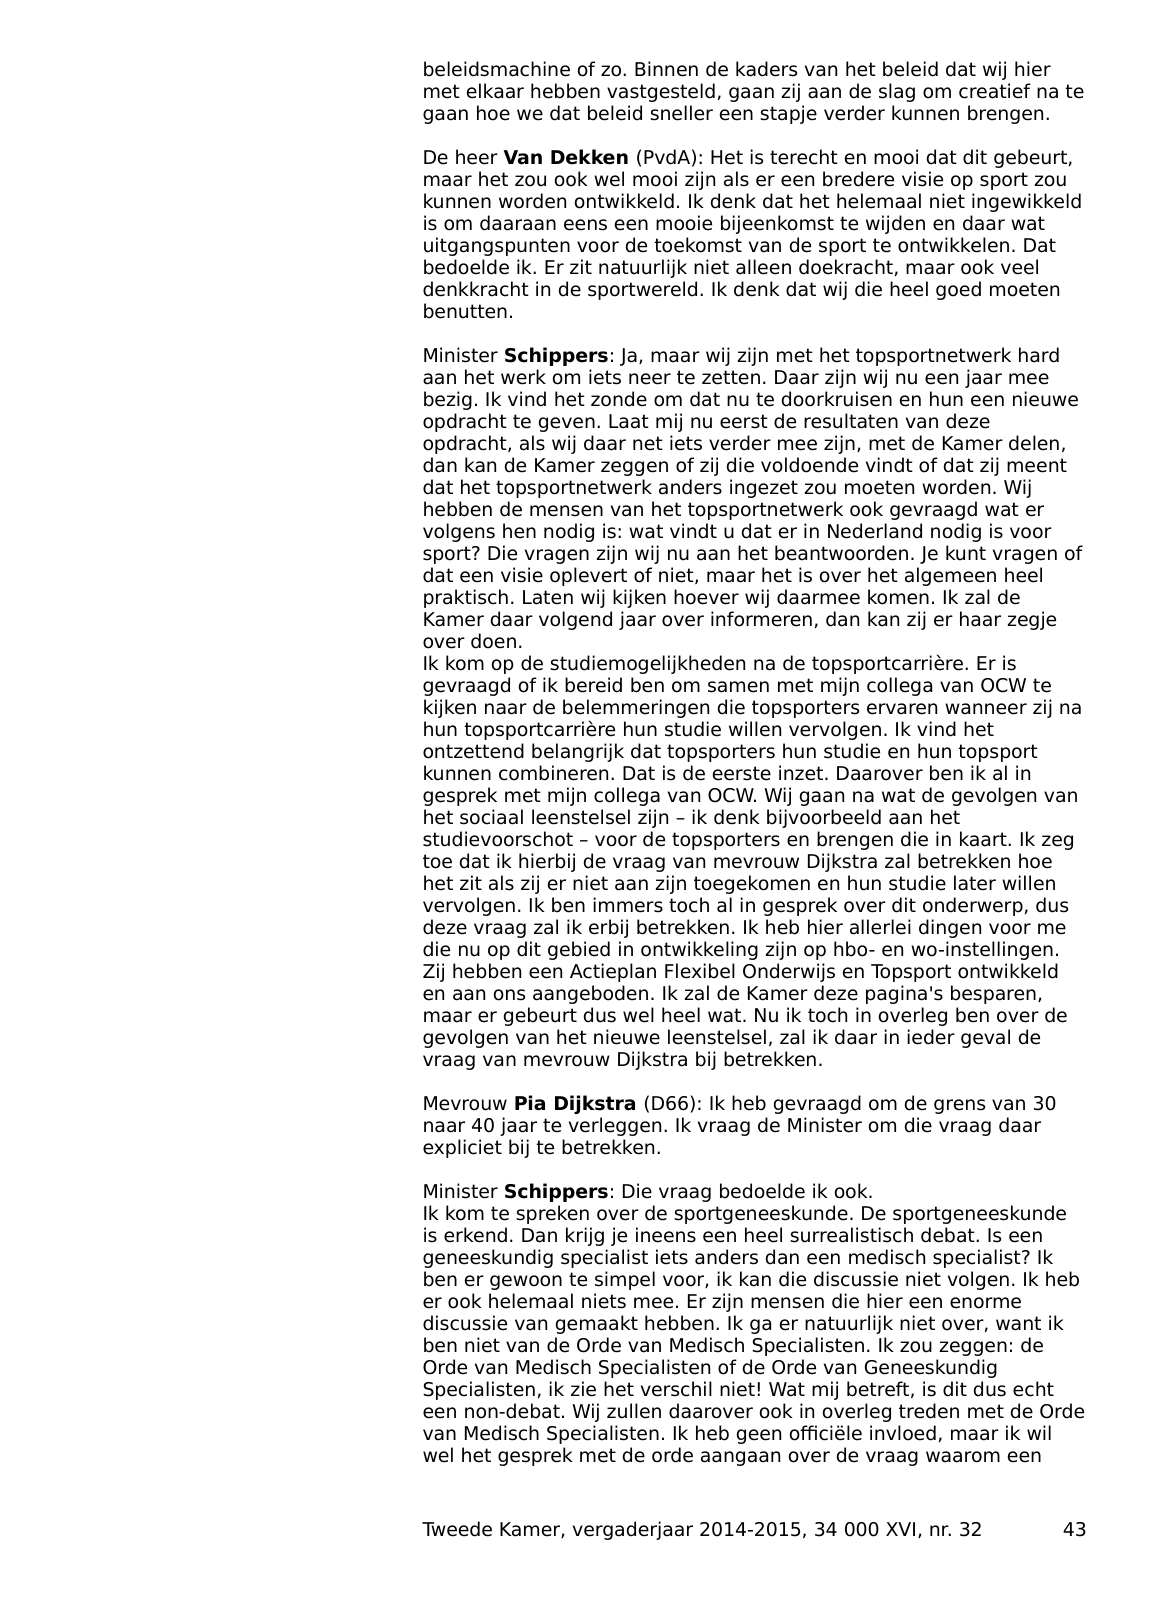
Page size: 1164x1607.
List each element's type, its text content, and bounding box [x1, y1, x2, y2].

text Minister Schippers: Ja, maar wij zijn met het topsportnetwerk hard aan het werk om iets neer te zetten. Daar zijn wij nu een jaar mee bezig. Ik vind het zonde om dat nu te doorkruisen en hun een nieuwe opdracht te geven. Laat mij nu eerst de resultaten van deze opdracht, als wij daar net iets verder mee zijn, met de Kamer delen, dan kan de Kamer zeggen of zij die voldoende vindt of dat zij meent dat het topsportnetwerk anders ingezet zou moeten worden. Wij hebben de mensen van het topsportnetwerk ook gevraagd wat er volgens hen nodig is: wat vindt u dat er in Nederland nodig is voor sport? Die vragen zijn wij nu aan het beantwoorden. Je kunt vragen of dat een visie oplevert of niet, maar het is over het algemeen heel praktisch. Laten wij kijken hoever wij daarmee komen. Ik zal de Kamer daar volgend jaar over informeren, dan kan zij er haar zegje over doen. [422, 345, 1087, 653]
text beleidsmachine of zo. Binnen de kaders van het beleid dat wij hier met elkaar hebben vastgesteld, gaan zij aan de slag om creatief na te gaan hoe we dat beleid sneller een stapje verder kunnen brengen. [422, 59, 1087, 125]
text Ik kom te spreken over de sportgeneeskunde. De sportgeneeskunde is erkend. Dan krijg je ineens een heel surrealistisch debat. Is een geneeskundig specialist iets anders dan een medisch specialist? Ik ben er gewoon te simpel voor, ik kan die discussie niet volgen. Ik heb er ook helemaal niets mee. Er zijn mensen die hier een enorme discussie van gemaakt hebben. Ik ga er natuurlijk niet over, want ik ben niet van de Orde van Medisch Specialisten. Ik zou zeggen: de Orde van Medisch Specialisten of de Orde van Geneeskundig Specialisten, ik zie het verschil niet! Wat mij betreft, is dit dus echt een non-debat. Wij zullen daarover ook in overleg treden met de Orde van Medisch Specialisten. Ik heb geen officiële invloed, maar ik wil wel het gesprek met de orde aangaan over de vraag waarom een [422, 1203, 1087, 1467]
text De heer Van Dekken (PvdA): Het is terecht en mooi dat dit gebeurt, maar het zou ook wel mooi zijn als er een bredere visie op sport zou kunnen worden ontwikkeld. Ik denk dat het helemaal niet ingewikkeld is om daaraan eens een mooie bijeenkomst te wijden en daar wat uitgangspunten voor de toekomst van de sport te ontwikkelen. Dat bedoelde ik. Er zit natuurlijk niet alleen doekracht, maar ook veel denkkracht in de sportwereld. Ik denk dat wij die heel goed moeten benutten. [422, 147, 1087, 323]
text Minister Schippers: Die vraag bedoelde ik ook. [422, 1181, 1087, 1203]
text Ik kom op de studiemogelijkheden na de topsportcarrière. Er is gevraagd of ik bereid ben om samen met mijn collega van OCW te kijken naar de belemmeringen die topsporters ervaren wanneer zij na hun topsportcarrière hun studie willen vervolgen. Ik vind het ontzettend belangrijk dat topsporters hun studie en hun topsport kunnen combineren. Dat is de eerste inzet. Daarover ben ik al in gesprek met mijn collega van OCW. Wij gaan na wat de gevolgen van het sociaal leenstelsel zijn – ik denk bijvoorbeeld aan het studievoorschot – voor de topsporters en brengen die in kaart. Ik zeg toe dat ik hierbij de vraag van mevrouw Dijkstra zal betrekken hoe het zit als zij er niet aan zijn toegekomen en hun studie later willen vervolgen. Ik ben immers toch al in gesprek over dit onderwerp, dus deze vraag zal ik erbij betrekken. Ik heb hier allerlei dingen voor me die nu op dit gebied in ontwikkeling zijn op hbo- en wo-instellingen. Zij hebben een Actieplan Flexibel Onderwijs en Topsport ontwikkeld en aan ons aangeboden. Ik zal de Kamer deze pagina's besparen, maar er gebeurt dus wel heel wat. Nu ik toch in overleg ben over de gevolgen van het nieuwe leenstelsel, zal ik daar in ieder geval de vraag van mevrouw Dijkstra bij betrekken. [422, 653, 1087, 1071]
text Mevrouw Pia Dijkstra (D66): Ik heb gevraagd om de grens van 30 naar 40 jaar te verleggen. Ik vraag de Minister om die vraag daar expliciet bij te betrekken. [422, 1093, 1087, 1159]
